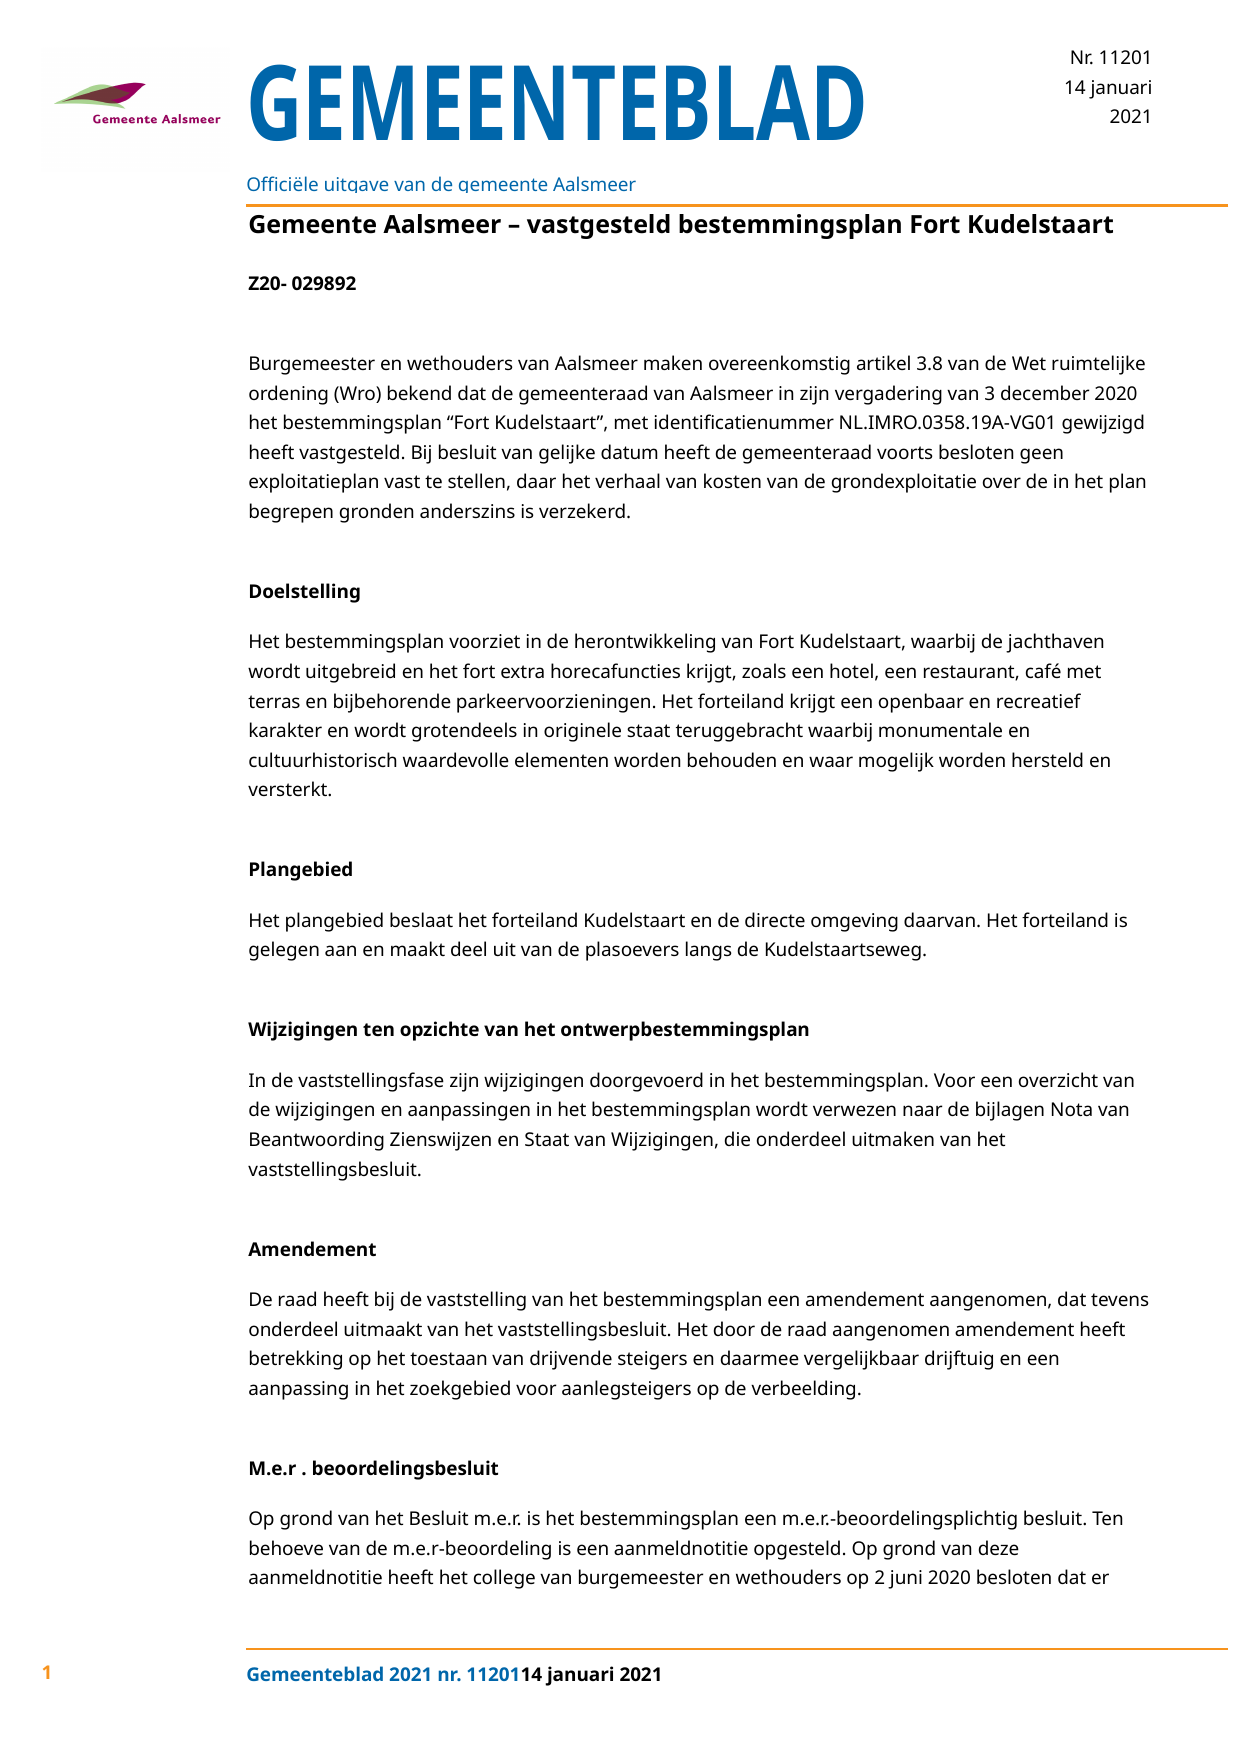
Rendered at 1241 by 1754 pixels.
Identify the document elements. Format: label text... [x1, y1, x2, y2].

text Plangebied [248, 857, 1152, 882]
text Gemeente Aalsmeer – vastgesteld bestemmingsplan Fort Kudelstaart [248, 207, 1152, 241]
text Doelstelling [248, 578, 1152, 604]
text Burgemeester en wethouders van Aalsmeer maken overeenkomstig artikel 3.8 van de Wet ruimtelijke ordening (Wro) bekend dat de gemeenteraad van Aalsmeer in zijn vergadering van 3 december 2020 het bestemmingsplan “Fort Kudelstaart”, met identificatienummer NL.IMRO.0358.19A-VG01 gewijzigd heeft vastgesteld. Bij besluit van gelijke datum heeft de gemeenteraad voorts besloten geen exploitatieplan vast te stellen, daar het verhaal van kosten van de grondexploitatie over de in het plan begrepen gronden anderszins is verzekerd. [248, 350, 1152, 524]
text In de vaststellingsfase zijn wijzigingen doorgevoerd in het bestemmingsplan. Voor een overzicht van de wijzigingen en aanpassingen in het bestemmingsplan wordt verwezen naar de bijlagen Nota van Beantwoording Zienswijzen en Staat van Wijzigingen, die onderdeel uitmaken van het vaststellingsbesluit. [248, 1067, 1152, 1181]
text Wijzigingen ten opzichte van het ontwerpbestemmingsplan [248, 1017, 1152, 1042]
text M.e.r . beoordelingsbesluit [248, 1455, 1152, 1481]
text Z20- 029892 [248, 270, 1152, 296]
text Op grond van het Besluit m.e.r. is het bestemmingsplan een m.e.r.-beoordelingsplichtig besluit. Ten behoeve van de m.e.r-beoordeling is een aanmeldnotitie opgesteld. Op grond van deze aanmeldnotitie heeft het college van burgemeester en wethouders op 2 juni 2020 besloten dat er [248, 1505, 1152, 1590]
picture [41, 47, 231, 172]
text De raad heeft bij de vaststelling van het bestemmingsplan een amendement aangenomen, dat tevens onderdeel uitmaakt van het vaststellingsbesluit. Het door de raad aangenomen amendement heeft betrekking op het toestaan van drijvende steigers en daarmee vergelijkbaar drijftuig en een aanpassing in het zoekgebied voor aanlegsteigers op de verbeelding. [248, 1286, 1152, 1401]
text Het bestemmingsplan voorziet in de herontwikkeling van Fort Kudelstaart, waarbij de jachthaven wordt uitgebreid en het fort extra horecafuncties krijgt, zoals een hotel, een restaurant, café met terras en bijbehorende parkeervoorzieningen. Het forteiland krijgt een openbaar en recreatief karakter en wordt grotendeels in originele staat teruggebracht waarbij monumentale en cultuurhistorisch waardevolle elementen worden behouden en waar mogelijk worden hersteld en versterkt. [248, 629, 1152, 802]
text Het plangebied beslaat het forteiland Kudelstaart en de directe omgeving daarvan. Het forteiland is gelegen aan en maakt deel uit van de plasoevers langs de Kudelstaartseweg. [248, 907, 1152, 962]
text Amendement [248, 1236, 1152, 1261]
